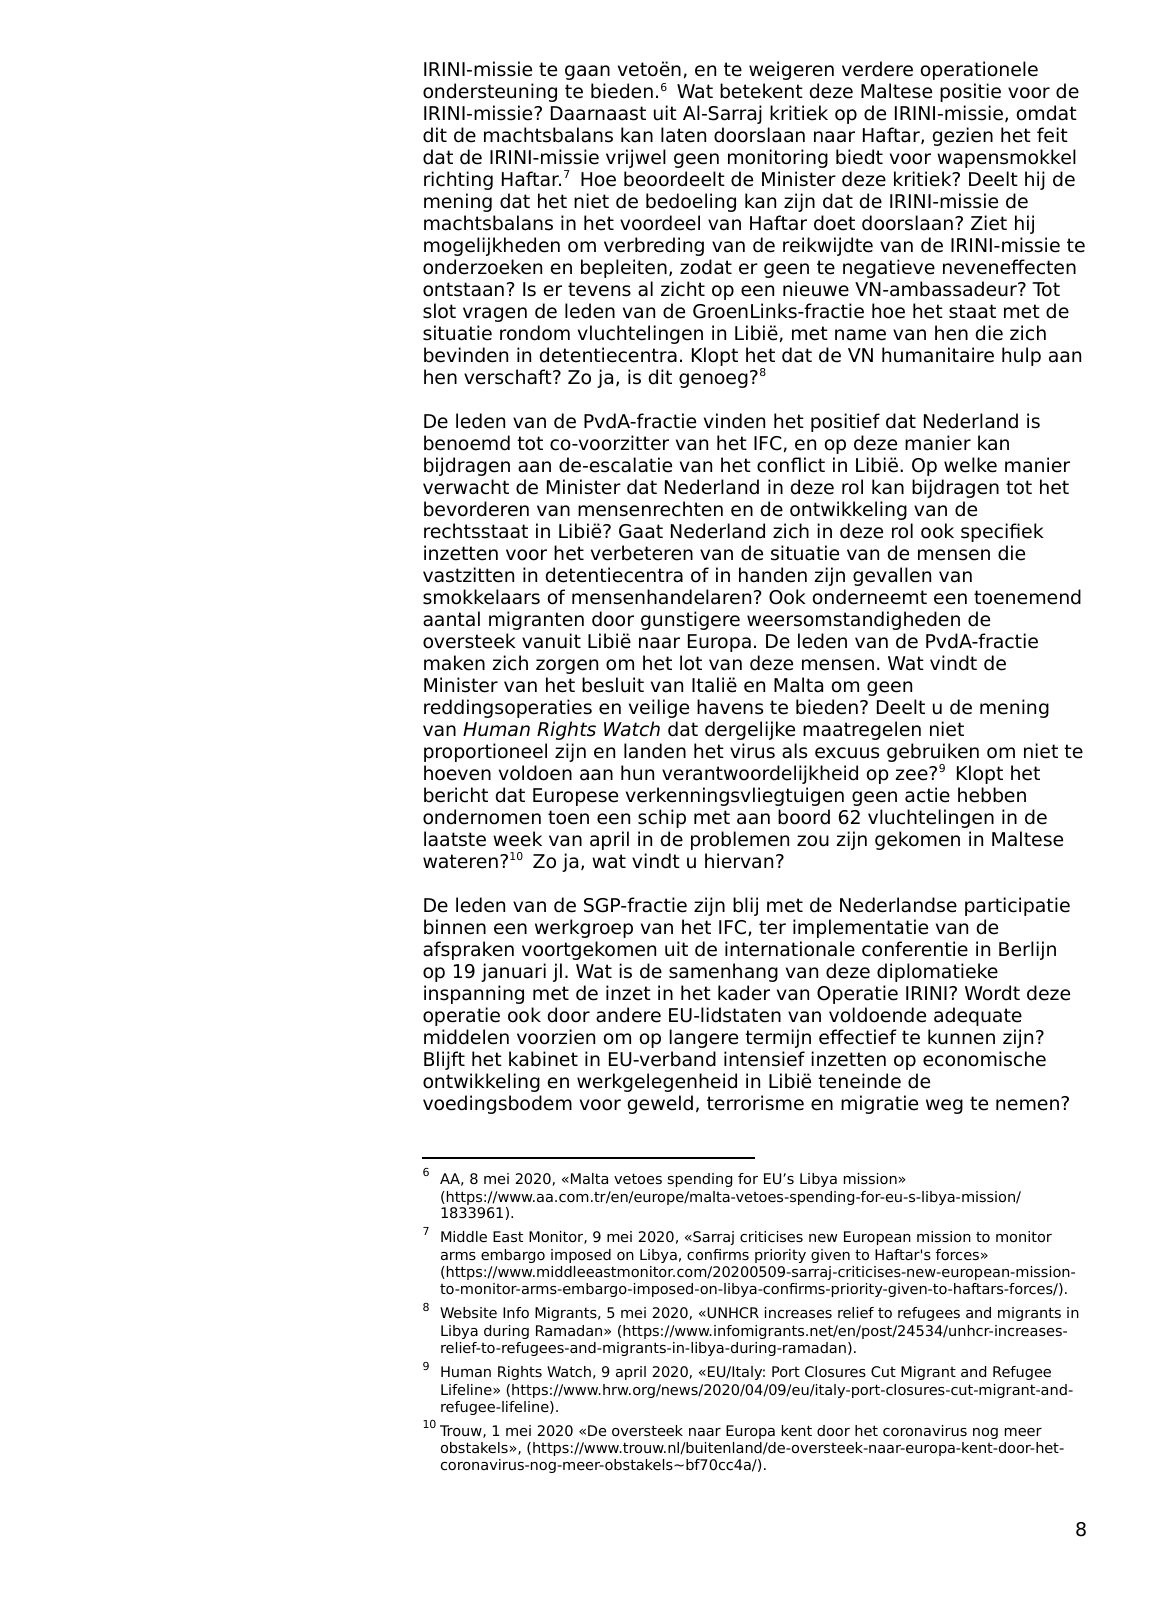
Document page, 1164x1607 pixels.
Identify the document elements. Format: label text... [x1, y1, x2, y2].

text AA, 8 mei 2020, «Malta vetoes spending for EU’s Libya mission» (https://www.aa.com.tr/en/europe/malta-vetoes-spending-for-eu-s-libya-mission/1833961). [422, 1167, 1087, 1222]
text De leden van de PvdA-fractie vinden het positief dat Nederland is benoemd tot co-voorzitter van het IFC, en op deze manier kan bijdragen aan de-escalatie van het conflict in Libië. Op welke manier verwacht de Minister dat Nederland in deze rol kan bijdragen tot het bevorderen van mensenrechten en de ontwikkeling van de rechtsstaat in Libië? Gaat Nederland zich in deze rol ook specifiek inzetten voor het verbeteren van de situatie van de mensen die vastzitten in detentiecentra of in handen zijn gevallen van smokkelaars of mensenhandelaren? Ook onderneemt een toenemend aantal migranten door gunstigere weersomstandigheden de oversteek vanuit Libië naar Europa. De leden van de PvdA-fractie maken zich zorgen om het lot van deze mensen. Wat vindt de Minister van het besluit van Italië en Malta om geen reddingsoperaties en veilige havens te bieden? Deelt u de mening van Human Rights Watch dat dergelijke maatregelen niet proportioneel zijn en landen het virus als excuus gebruiken om niet te hoeven voldoen aan hun verantwoordelijkheid op zee? Klopt het bericht dat Europese verkenningsvliegtuigen geen actie hebben ondernomen toen een schip met aan boord 62 vluchtelingen in de laatste week van april in de problemen zou zijn gekomen in Maltese wateren? Zo ja, wat vindt u hiervan? [422, 411, 1087, 872]
text Trouw, 1 mei 2020 «De oversteek naar Europa kent door het coronavirus nog meer obstakels», (https://www.trouw.nl/buitenland/de-oversteek-naar-europa-kent-door-het-coronavirus-nog-meer-obstakels~bf70cc4a/). [422, 1418, 1087, 1474]
text IRINI-missie te gaan vetoën, en te weigeren verdere operationele ondersteuning te bieden. Wat betekent deze Maltese positie voor de IRINI-missie? Daarnaast uit Al-Sarraj kritiek op de IRINI-missie, omdat dit de machtsbalans kan laten doorslaan naar Haftar, gezien het feit dat de IRINI-missie vrijwel geen monitoring biedt voor wapensmokkel richting Haftar. Hoe beoordeelt de Minister deze kritiek? Deelt hij de mening dat het niet de bedoeling kan zijn dat de IRINI-missie de machtsbalans in het voordeel van Haftar doet doorslaan? Ziet hij mogelijkheden om verbreding van de reikwijdte van de IRINI-missie te onderzoeken en bepleiten, zodat er geen te negatieve neveneffecten ontstaan? Is er tevens al zicht op een nieuwe VN-ambassadeur? Tot slot vragen de leden van de GroenLinks-fractie hoe het staat met de situatie rondom vluchtelingen in Libië, met name van hen die zich bevinden in detentiecentra. Klopt het dat de VN humanitaire hulp aan hen verschaft? Zo ja, is dit genoeg? [422, 59, 1087, 389]
text Website Info Migrants, 5 mei 2020, «UNHCR increases relief to refugees and migrants in Libya during Ramadan» (https://www.infomigrants.net/en/post/24534/unhcr-increases-relief-to-refugees-and-migrants-in-libya-during-ramadan). [422, 1301, 1087, 1357]
text Human Rights Watch, 9 april 2020, «EU/Italy: Port Closures Cut Migrant and Refugee Lifeline» (https://www.hrw.org/news/2020/04/09/eu/italy-port-closures-cut-migrant-and-refugee-lifeline). [422, 1360, 1087, 1416]
text De leden van de SGP-fractie zijn blij met de Nederlandse participatie binnen een werkgroep van het IFC, ter implementatie van de afspraken voortgekomen uit de internationale conferentie in Berlijn op 19 januari jl. Wat is de samenhang van deze diplomatieke inspanning met de inzet in het kader van Operatie IRINI? Wordt deze operatie ook door andere EU-lidstaten van voldoende adequate middelen voorzien om op langere termijn effectief te kunnen zijn? Blijft het kabinet in EU-verband intensief inzetten op economische ontwikkeling en werkgelegenheid in Libië teneinde de voedingsbodem voor geweld, terrorisme en migratie weg te nemen? [422, 895, 1087, 1114]
text Middle East Monitor, 9 mei 2020, «Sarraj criticises new European mission to monitor arms embargo imposed on Libya, confirms priority given to Haftar's forces» (https://www.middleeastmonitor.com/20200509-sarraj-criticises-new-european-mission-to-monitor-arms-embargo-imposed-on-libya-confirms-priority-given-to-haftars-forces/). [422, 1225, 1087, 1298]
